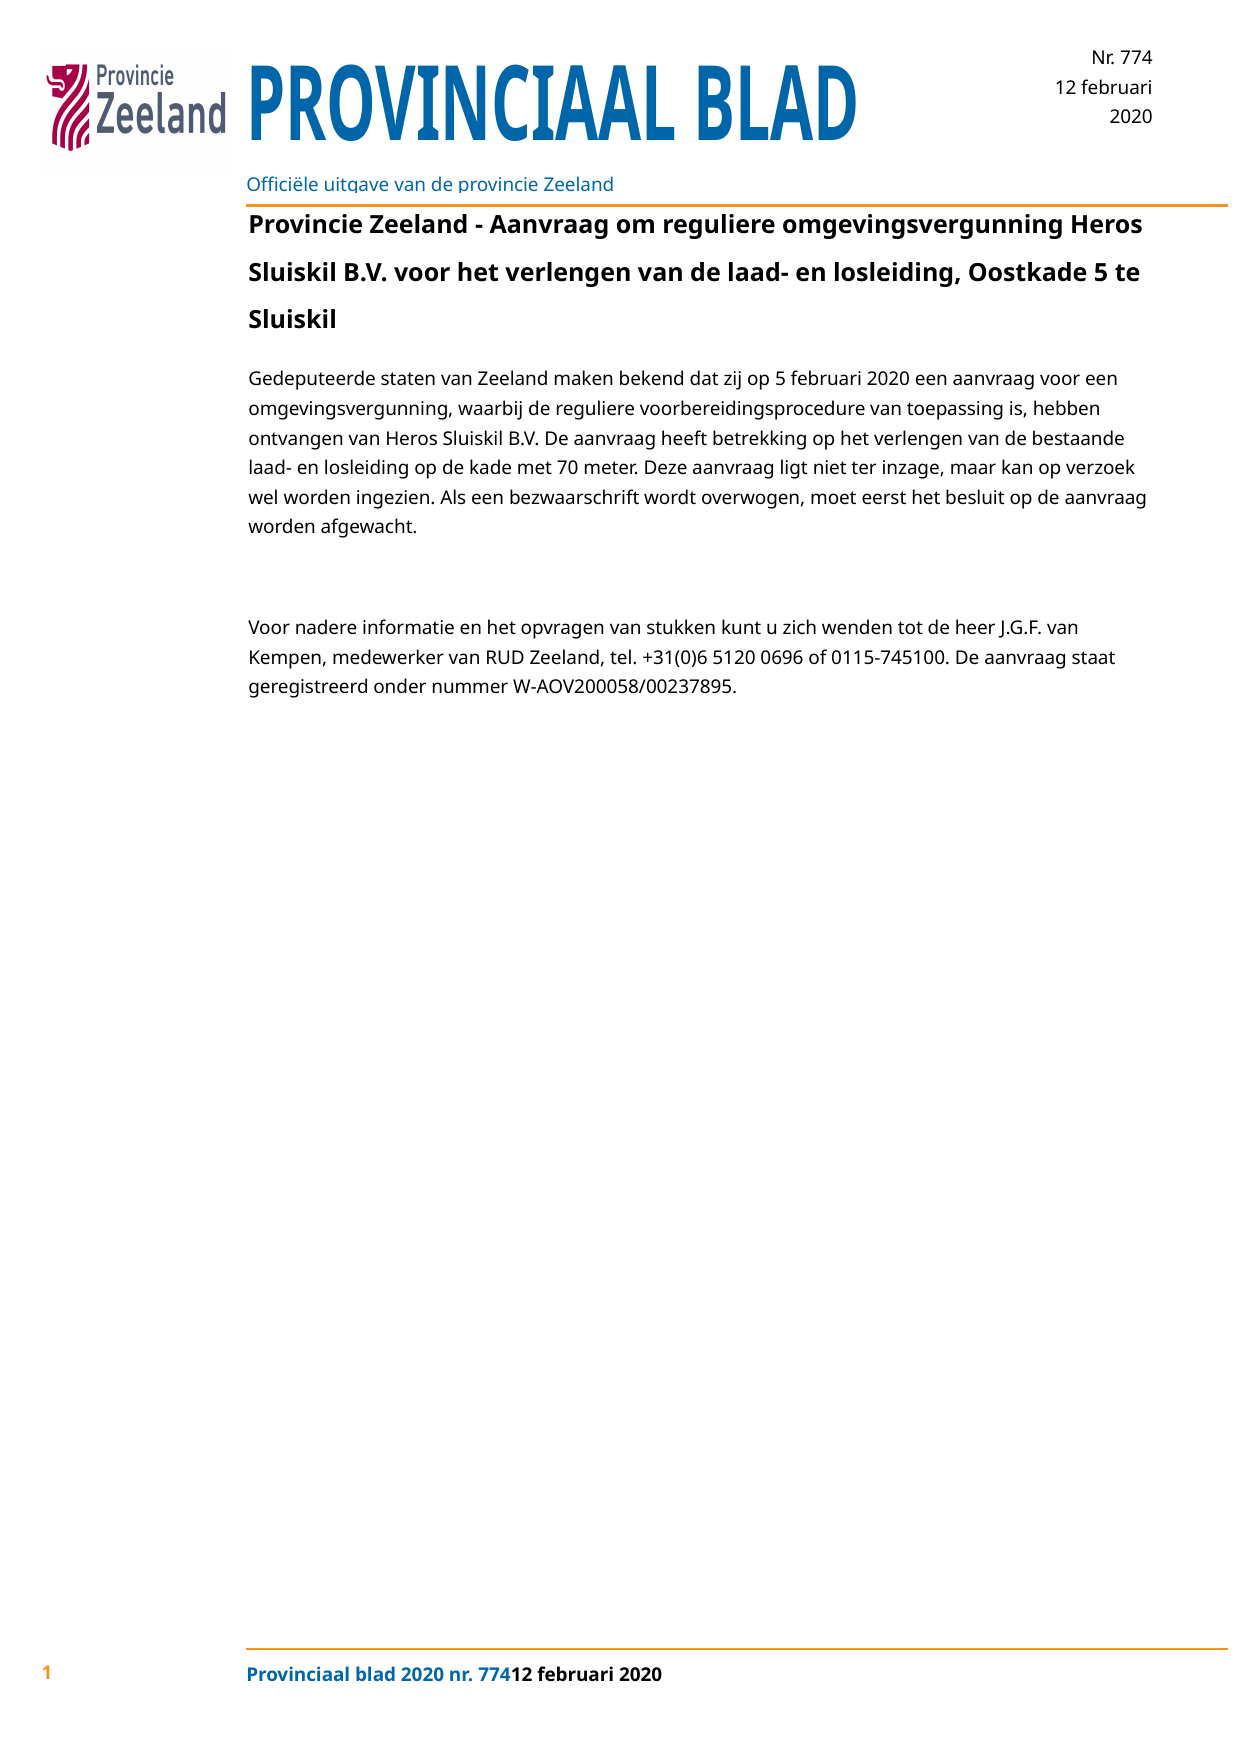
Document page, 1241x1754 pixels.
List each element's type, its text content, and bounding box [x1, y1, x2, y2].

text Gedeputeerde staten van Zeeland maken bekend dat zij op 5 februari 2020 een aanvraag voor een omgevingsvergunning, waarbij de reguliere voorbereidingsprocedure van toepassing is, hebben ontvangen van Heros Sluiskil B.V. De aanvraag heeft betrekking op het verlengen van de bestaande laad- en losleiding op de kade met 70 meter. Deze aanvraag ligt niet ter inzage, maar kan op verzoek wel worden ingezien. Als een bezwaarschrift wordt overwogen, moet eerst het besluit op de aanvraag worden afgewacht. [248, 366, 1152, 539]
picture [41, 47, 231, 172]
text Provincie Zeeland - Aanvraag om reguliere omgevingsvergunning Heros Sluiskil B.V. voor het verlengen van de laad- en losleiding, Oostkade 5 te Sluiskil [248, 207, 1152, 336]
text Voor nadere informatie en het opvragen van stukken kunt u zich wenden tot de heer J.G.F. van Kempen, medewerker van RUD Zeeland, tel. +31(0)6 5120 0696 of 0115-745100. De aanvraag staat geregistreerd onder nummer W-AOV200058/00237895. [248, 614, 1152, 699]
